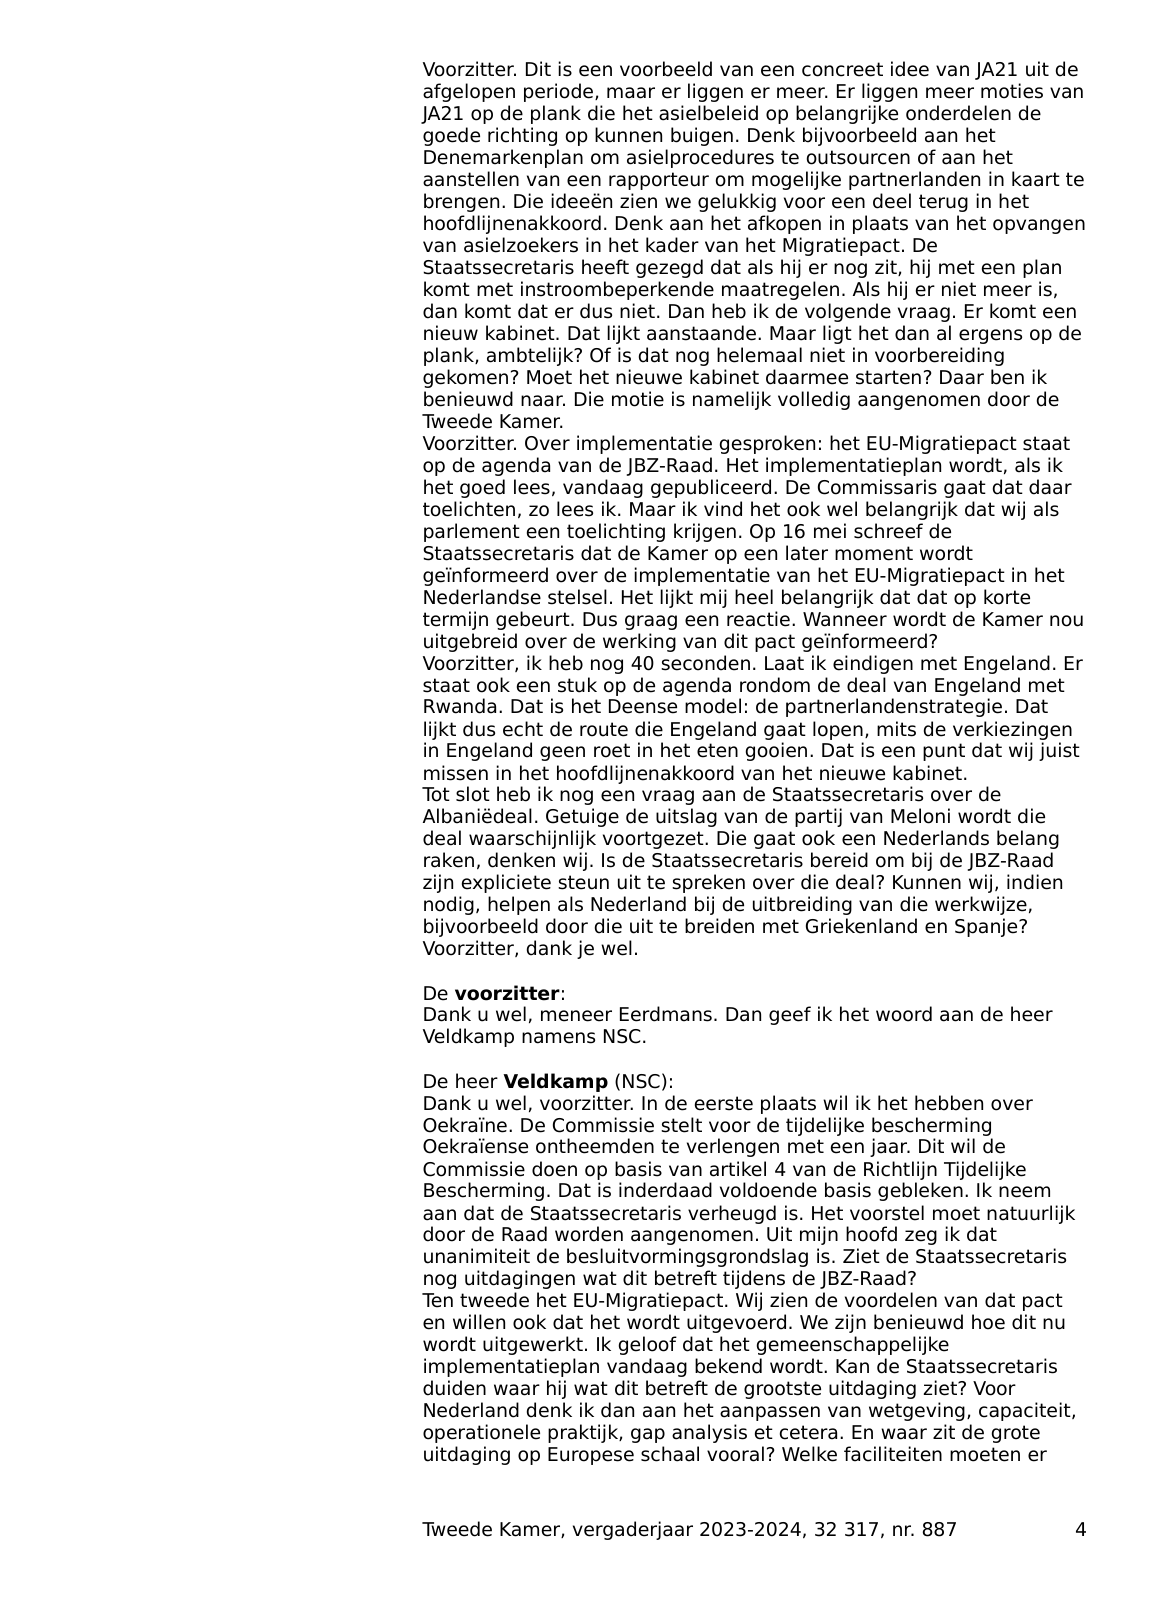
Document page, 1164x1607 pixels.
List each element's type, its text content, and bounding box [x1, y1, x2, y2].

text Ten tweede het EU-Migratiepact. Wij zien de voordelen van dat pact en willen ook dat het wordt uitgevoerd. We zijn benieuwd hoe dit nu wordt uitgewerkt. Ik geloof dat het gemeenschappelijke implementatieplan vandaag bekend wordt. Kan de Staatssecretaris duiden waar hij wat dit betreft de grootste uitdaging ziet? Voor Nederland denk ik dan aan het aanpassen van wetgeving, capaciteit, operationele praktijk, gap analysis et cetera. En waar zit de grote uitdaging op Europese schaal vooral? Welke faciliteiten moeten er [422, 1290, 1087, 1466]
text De voorzitter: [422, 982, 1087, 1004]
text Voorzitter, dank je wel. [422, 938, 1087, 960]
text Tot slot heb ik nog een vraag aan de Staatssecretaris over de Albaniëdeal. Getuige de uitslag van de partij van Meloni wordt die deal waarschijnlijk voortgezet. Die gaat ook een Nederlands belang raken, denken wij. Is de Staatssecretaris bereid om bij de JBZ-Raad zijn expliciete steun uit te spreken over die deal? Kunnen wij, indien nodig, helpen als Nederland bij de uitbreiding van die werkwijze, bijvoorbeeld door die uit te breiden met Griekenland en Spanje? [422, 784, 1087, 938]
text Voorzitter. Dit is een voorbeeld van een concreet idee van JA21 uit de afgelopen periode, maar er liggen er meer. Er liggen meer moties van JA21 op de plank die het asielbeleid op belangrijke onderdelen de goede richting op kunnen buigen. Denk bijvoorbeeld aan het Denemarkenplan om asielprocedures te outsourcen of aan het aanstellen van een rapporteur om mogelijke partnerlanden in kaart te brengen. Die ideeën zien we gelukkig voor een deel terug in het hoofdlijnenakkoord. Denk aan het afkopen in plaats van het opvangen van asielzoekers in het kader van het Migratiepact. De Staatssecretaris heeft gezegd dat als hij er nog zit, hij met een plan komt met instroombeperkende maatregelen. Als hij er niet meer is, dan komt dat er dus niet. Dan heb ik de volgende vraag. Er komt een nieuw kabinet. Dat lijkt aanstaande. Maar ligt het dan al ergens op de plank, ambtelijk? Of is dat nog helemaal niet in voorbereiding gekomen? Moet het nieuwe kabinet daarmee starten? Daar ben ik benieuwd naar. Die motie is namelijk volledig aangenomen door de Tweede Kamer. [422, 59, 1087, 433]
text Dank u wel, meneer Eerdmans. Dan geef ik het woord aan de heer Veldkamp namens NSC. [422, 1004, 1087, 1048]
text De heer Veldkamp (NSC): [422, 1071, 1087, 1092]
text Dank u wel, voorzitter. In de eerste plaats wil ik het hebben over Oekraïne. De Commissie stelt voor de tijdelijke bescherming Oekraïense ontheemden te verlengen met een jaar. Dit wil de Commissie doen op basis van artikel 4 van de Richtlijn Tijdelijke Bescherming. Dat is inderdaad voldoende basis gebleken. Ik neem aan dat de Staatssecretaris verheugd is. Het voorstel moet natuurlijk door de Raad worden aangenomen. Uit mijn hoofd zeg ik dat unanimiteit de besluitvormingsgrondslag is. Ziet de Staatssecretaris nog uitdagingen wat dit betreft tijdens de JBZ-Raad? [422, 1092, 1087, 1290]
text Voorzitter, ik heb nog 40 seconden. Laat ik eindigen met Engeland. Er staat ook een stuk op de agenda rondom de deal van Engeland met Rwanda. Dat is het Deense model: de partnerlandenstrategie. Dat lijkt dus echt de route die Engeland gaat lopen, mits de verkiezingen in Engeland geen roet in het eten gooien. Dat is een punt dat wij juist missen in het hoofdlijnenakkoord van het nieuwe kabinet. [422, 652, 1087, 784]
text Voorzitter. Over implementatie gesproken: het EU-Migratiepact staat op de agenda van de JBZ-Raad. Het implementatieplan wordt, als ik het goed lees, vandaag gepubliceerd. De Commissaris gaat dat daar toelichten, zo lees ik. Maar ik vind het ook wel belangrijk dat wij als parlement een toelichting krijgen. Op 16 mei schreef de Staatssecretaris dat de Kamer op een later moment wordt geïnformeerd over de implementatie van het EU-Migratiepact in het Nederlandse stelsel. Het lijkt mij heel belangrijk dat dat op korte termijn gebeurt. Dus graag een reactie. Wanneer wordt de Kamer nou uitgebreid over de werking van dit pact geïnformeerd? [422, 433, 1087, 652]
